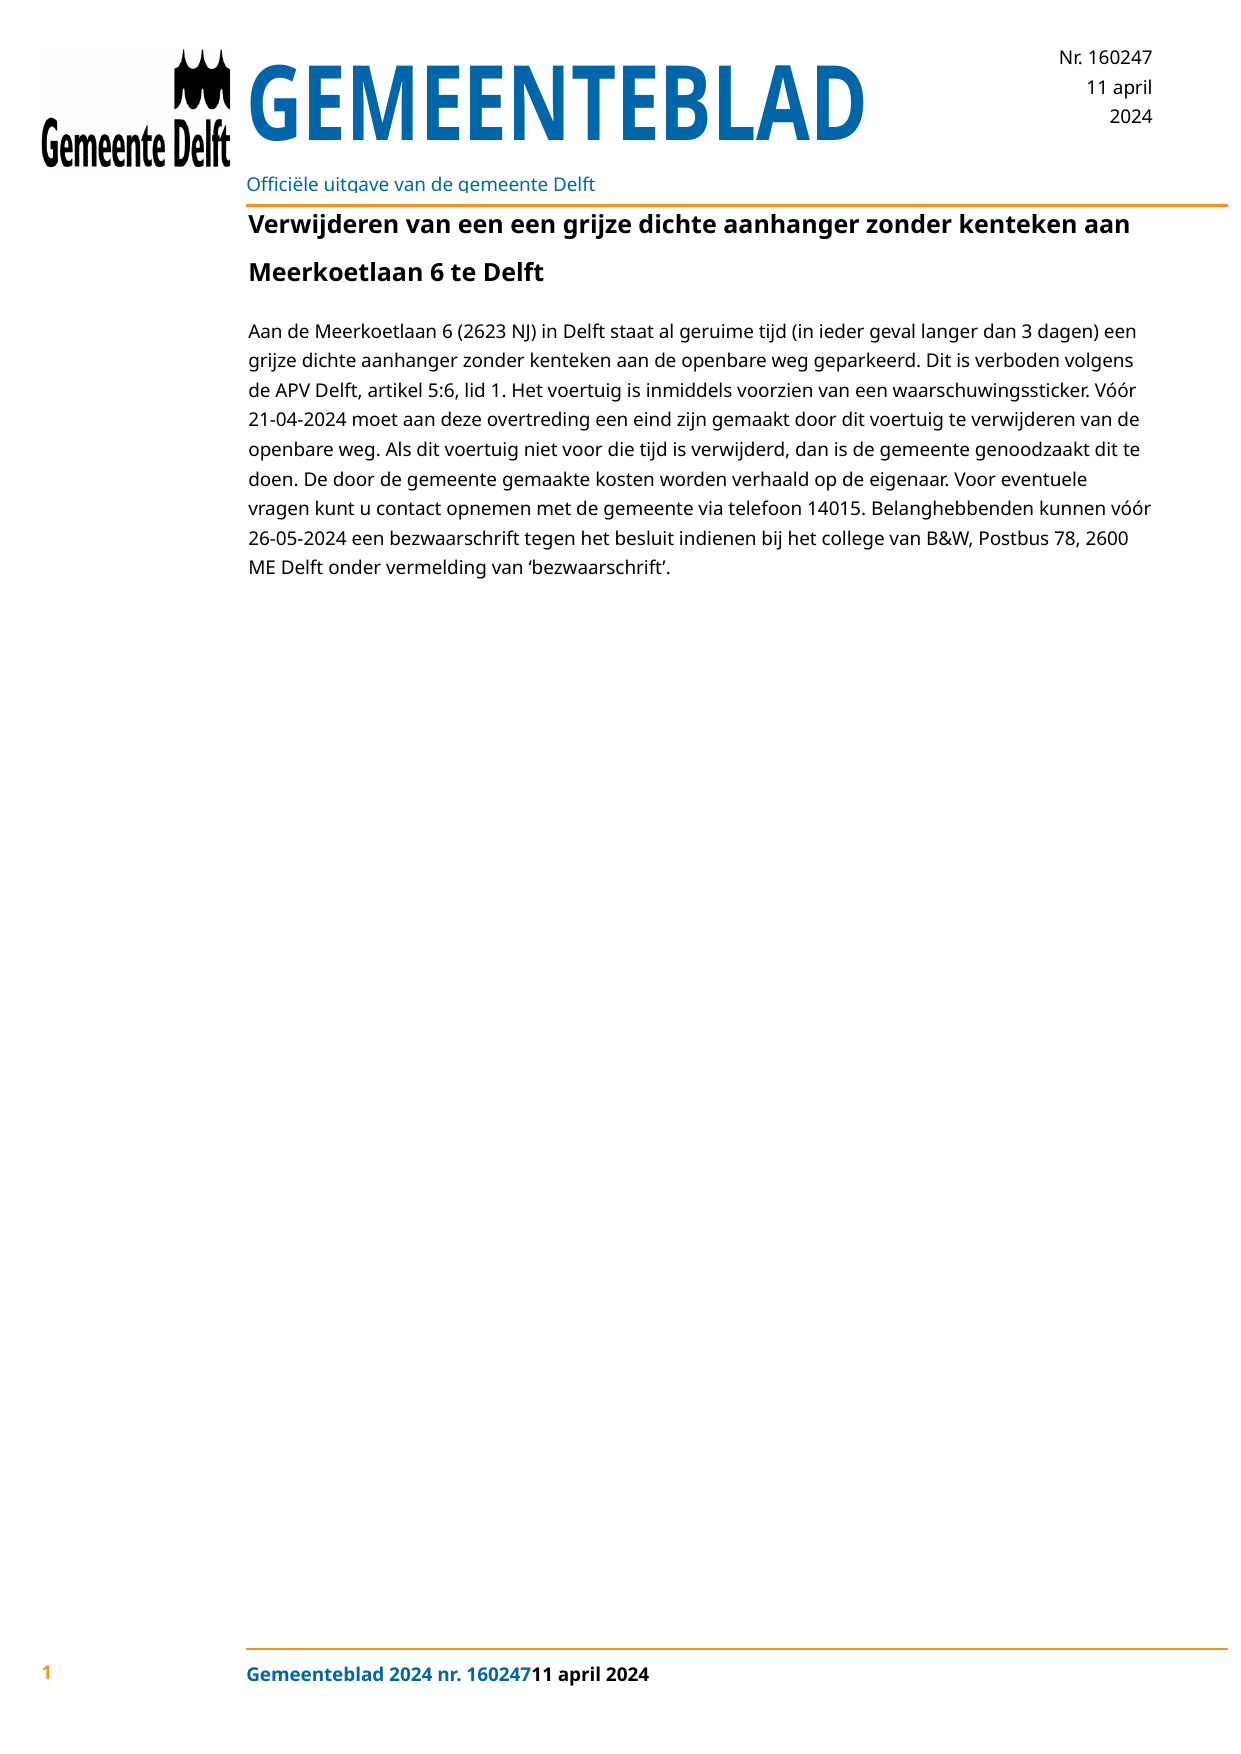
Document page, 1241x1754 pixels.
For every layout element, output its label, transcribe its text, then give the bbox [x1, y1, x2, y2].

text Verwijderen van een een grijze dichte aanhanger zonder kenteken aan Meerkoetlaan 6 te Delft [248, 207, 1152, 288]
picture [41, 47, 231, 172]
text Aan de Meerkoetlaan 6 (2623 NJ) in Delft staat al geruime tijd (in ieder geval langer dan 3 dagen) een grijze dichte aanhanger zonder kenteken aan de openbare weg geparkeerd. Dit is verboden volgens de APV Delft, artikel 5:6, lid 1. Het voertuig is inmiddels voorzien van een waarschuwingssticker. Vóór 21-04-2024 moet aan deze overtreding een eind zijn gemaakt door dit voertuig te verwijderen van de openbare weg. Als dit voertuig niet voor die tijd is verwijderd, dan is de gemeente genoodzaakt dit te doen. De door de gemeente gemaakte kosten worden verhaald op de eigenaar. Voor eventuele vragen kunt u contact opnemen met de gemeente via telefoon 14015. Belanghebbenden kunnen vóór 26-05-2024 een bezwaarschrift tegen het besluit indienen bij het college van B&W, Postbus 78, 2600 ME Delft onder vermelding van ‘bezwaarschrift’. [248, 318, 1152, 580]
